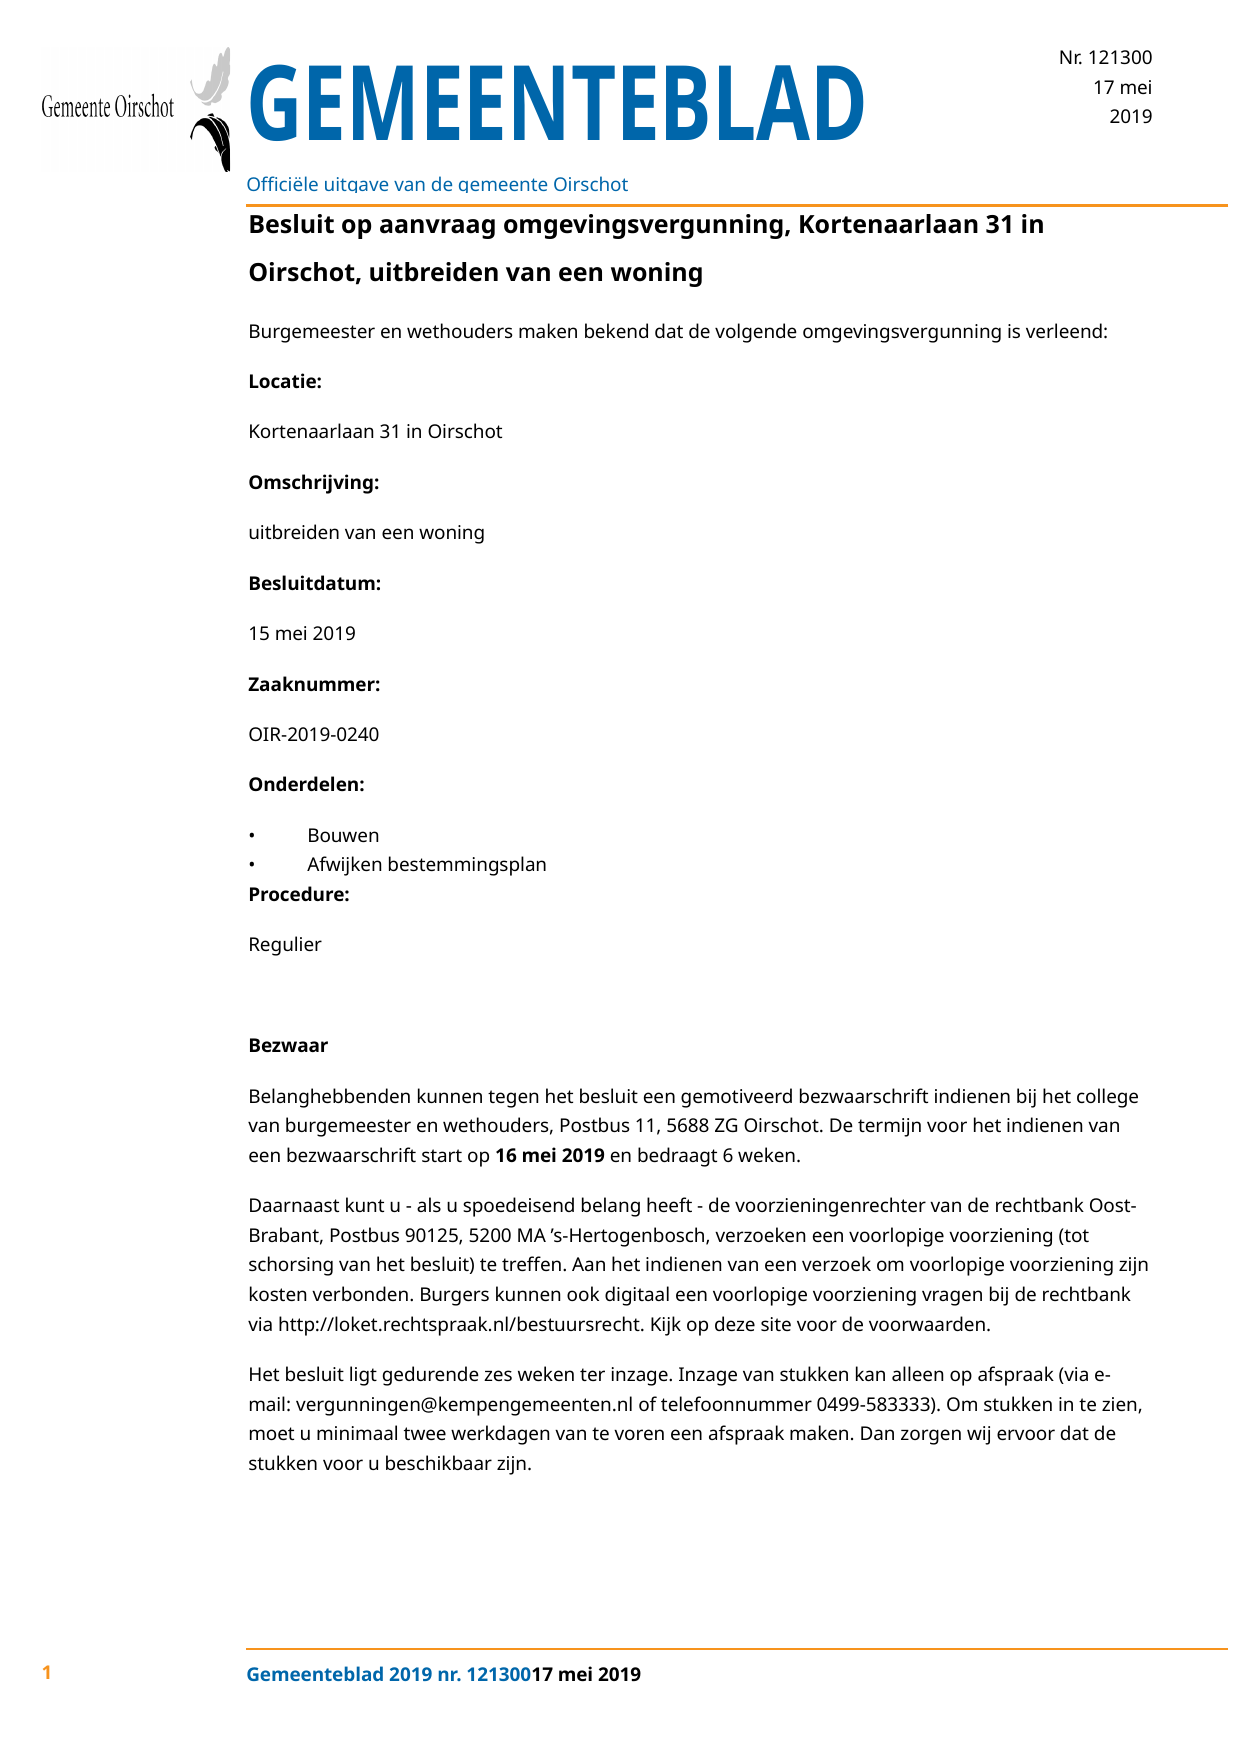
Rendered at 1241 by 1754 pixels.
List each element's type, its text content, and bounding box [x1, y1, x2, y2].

text uitbreiden van een woning [248, 519, 1152, 545]
picture [41, 47, 231, 172]
text Procedure: [248, 881, 1152, 907]
text Kortenaarlaan 31 in Oirschot [248, 419, 1152, 444]
text Burgemeester en wethouders maken bekend dat de volgende omgevingsvergunning is verleend: [248, 318, 1152, 344]
text Zaaknummer: [248, 671, 1152, 697]
text 15 mei 2019 [248, 620, 1152, 646]
text Belanghebbenden kunnen tegen het besluit een gemotiveerd bezwaarschrift indienen bij het college van burgemeester en wethouders, Postbus 11, 5688 ZG Oirschot. De termijn voor het indienen van een bezwaarschrift start op 16 mei 2019 en bedraagt 6 weken. [248, 1083, 1152, 1168]
text Locatie: [248, 368, 1152, 394]
text Onderdelen: [248, 772, 1152, 797]
text Besluit op aanvraag omgevingsvergunning, Kortenaarlaan 31 in Oirschot, uitbreiden van een woning [248, 207, 1152, 288]
text Daarnaast kunt u - als u spoedeisend belang heeft - de voorzieningenrechter van de rechtbank Oost-Brabant, Postbus 90125, 5200 MA ’s-Hertogenbosch, verzoeken een voorlopige voorziening (tot schorsing van het besluit) te treffen. Aan het indienen van een verzoek om voorlopige voorziening zijn kosten verbonden. Burgers kunnen ook digitaal een voorlopige voorziening vragen bij de rechtbank via http://loket.rechtspraak.nl/bestuursrecht. Kijk op deze site voor de voorwaarden. [248, 1192, 1152, 1337]
text Besluitdatum: [248, 570, 1152, 596]
list Afwijken bestemmingsplan [248, 852, 1152, 877]
text Omschrijving: [248, 469, 1152, 495]
text OIR-2019-0240 [248, 721, 1152, 747]
list Bouwen [248, 822, 1152, 848]
text Regulier [248, 932, 1152, 957]
text Het besluit ligt gedurende zes weken ter inzage. Inzage van stukken kan alleen op afspraak (via e-mail: vergunningen@kempengemeenten.nl of telefoonnummer 0499-583333). Om stukken in te zien, moet u minimaal twee werkdagen van te voren een afspraak maken. Dan zorgen wij ervoor dat de stukken voor u beschikbaar zijn. [248, 1361, 1152, 1476]
text Bezwaar [248, 1032, 1152, 1058]
